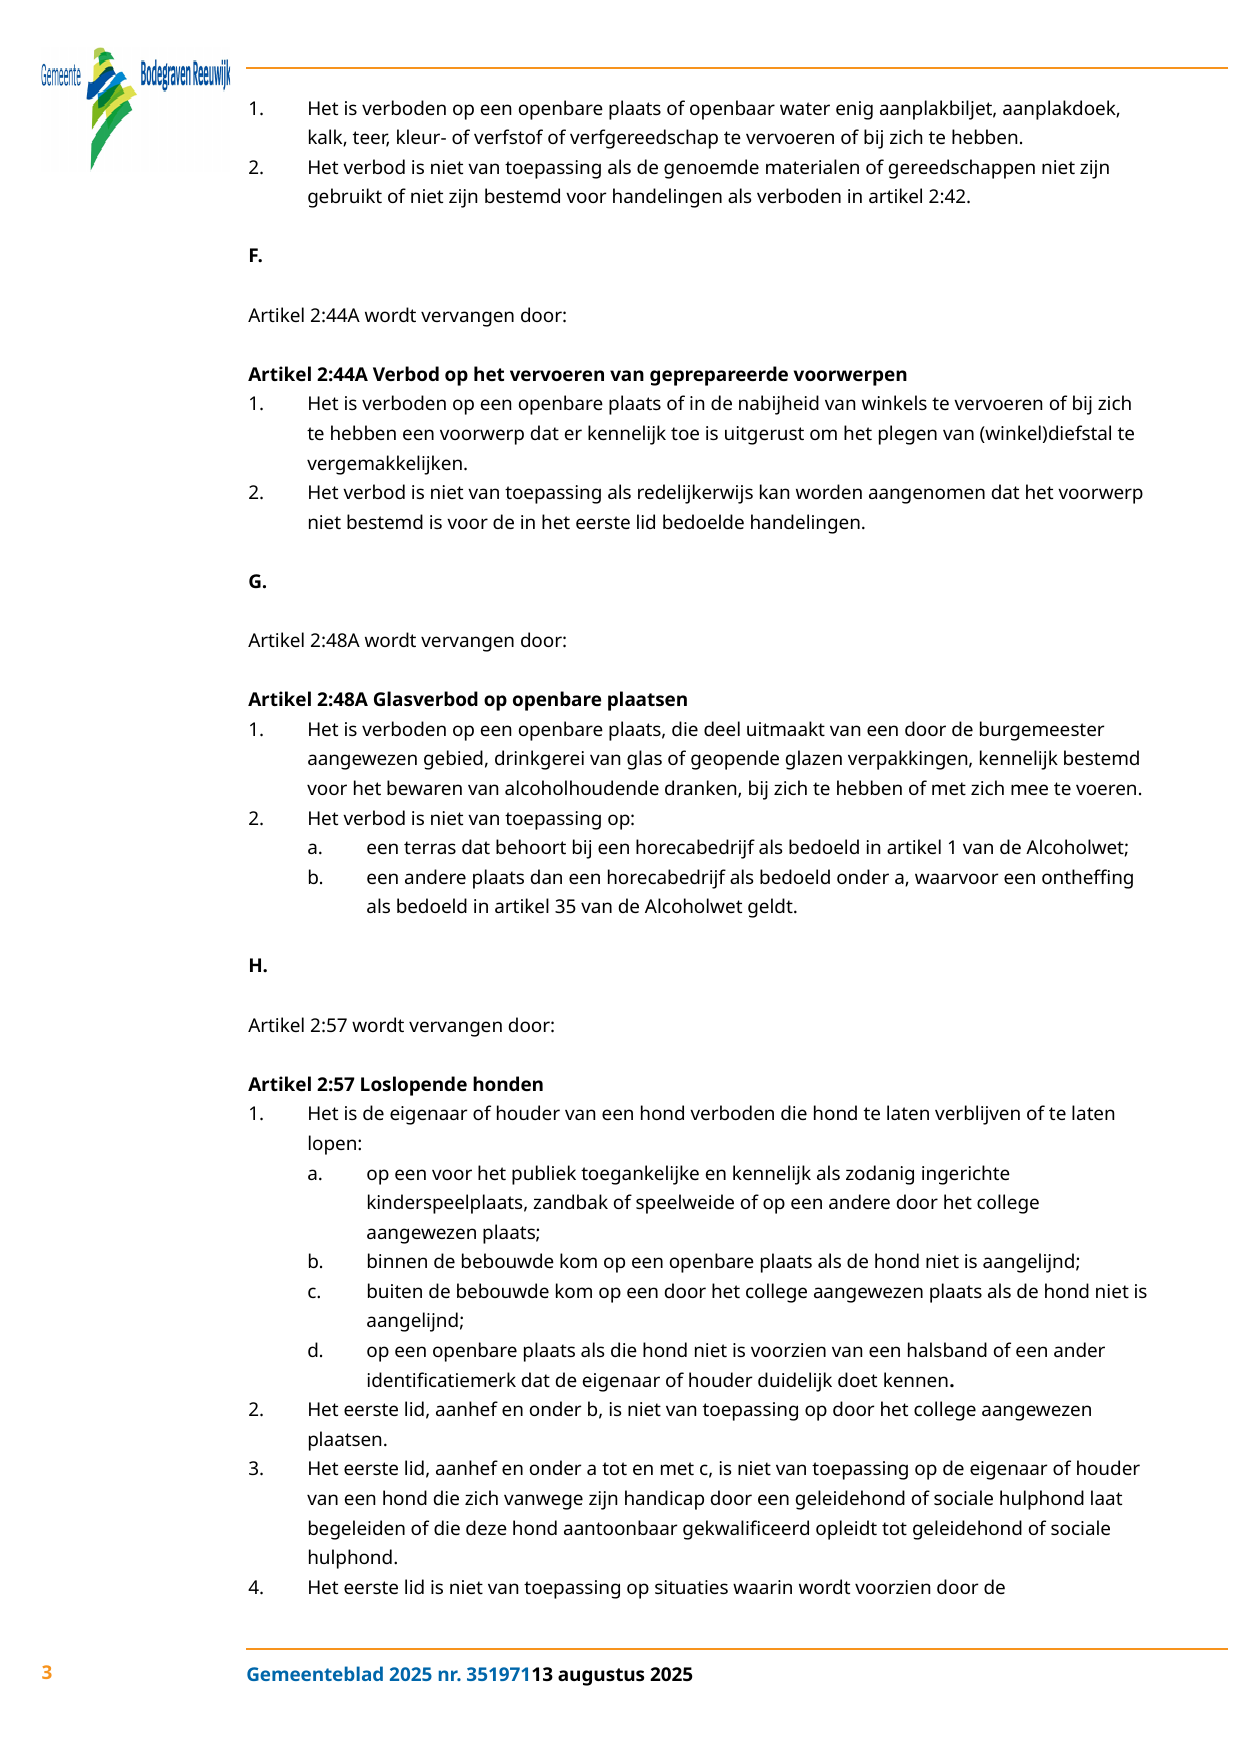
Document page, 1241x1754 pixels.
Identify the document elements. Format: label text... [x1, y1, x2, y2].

list een terras dat behoort bij een horecabedrijf als bedoeld in artikel 1 van de Alcoholwet; [307, 834, 1152, 860]
text F. [248, 243, 1152, 268]
text G. [248, 568, 1152, 594]
list Het eerste lid is niet van toepassing op situaties waarin wordt voorzien door de [248, 1574, 1152, 1600]
list Het is verboden op een openbare plaats of openbaar water enig aanplakbiljet, aanplakdoek, kalk, teer, kleur- of verfstof of verfgereedschap te vervoeren of bij zich te hebben. [248, 95, 1152, 150]
text H. [248, 953, 1152, 978]
text Artikel 2:44A Verbod op het vervoeren van geprepareerde voorwerpen [248, 361, 1152, 387]
list Het verbod is niet van toepassing als redelijkerwijs kan worden aangenomen dat het voorwerp niet bestemd is voor de in het eerste lid bedoelde handelingen. [248, 479, 1152, 535]
text Artikel 2:57 wordt vervangen door: [248, 1012, 1152, 1038]
list op een voor het publiek toegankelijke en kennelijk als zodanig ingerichte kinderspeelplaats, zandbak of speelweide of op een andere door het college aangewezen plaats; [307, 1160, 1152, 1245]
list Het verbod is niet van toepassing als de genoemde materialen of gereedschappen niet zijn gebruikt of niet zijn bestemd voor handelingen als verboden in artikel 2:42. [248, 154, 1152, 209]
picture [41, 47, 231, 172]
text Artikel 2:48A Glasverbod op openbare plaatsen [248, 686, 1152, 712]
list Het eerste lid, aanhef en onder b, is niet van toepassing op door het college aangewezen plaatsen. [248, 1396, 1152, 1452]
list op een openbare plaats als die hond niet is voorzien van een halsband of een ander identificatiemerk dat de eigenaar of houder duidelijk doet kennen. [307, 1337, 1152, 1393]
text Artikel 2:57 Loslopende honden [248, 1071, 1152, 1097]
list binnen de bebouwde kom op een openbare plaats als de hond niet is aangelijnd; [307, 1248, 1152, 1274]
list Het is de eigenaar of houder van een hond verboden die hond te laten verblijven of te laten lopen: [248, 1101, 1152, 1156]
text Artikel 2:44A wordt vervangen door: [248, 302, 1152, 328]
list Het verbod is niet van toepassing op: [248, 805, 1152, 831]
list buiten de bebouwde kom op een door het college aangewezen plaats als de hond niet is aangelijnd; [307, 1278, 1152, 1333]
text Artikel 2:48A wordt vervangen door: [248, 627, 1152, 653]
list Het is verboden op een openbare plaats of in de nabijheid van winkels te vervoeren of bij zich te hebben een voorwerp dat er kennelijk toe is uitgerust om het plegen van (winkel)diefstal te vergemakkelijken. [248, 391, 1152, 476]
list Het eerste lid, aanhef en onder a tot en met c, is niet van toepassing op de eigenaar of houder van een hond die zich vanwege zijn handicap door een geleidehond of sociale hulphond laat begeleiden of die deze hond aantoonbaar gekwalificeerd opleidt tot geleidehond of sociale hulphond. [248, 1456, 1152, 1570]
list Het is verboden op een openbare plaats, die deel uitmaakt van een door de burgemeester aangewezen gebied, drinkgerei van glas of geopende glazen verpakkingen, kennelijk bestemd voor het bewaren van alcoholhoudende dranken, bij zich te hebben of met zich mee te voeren. [248, 716, 1152, 801]
list een andere plaats dan een horecabedrijf als bedoeld onder a, waarvoor een ontheffing als bedoeld in artikel 35 van de Alcoholwet geldt. [307, 864, 1152, 919]
